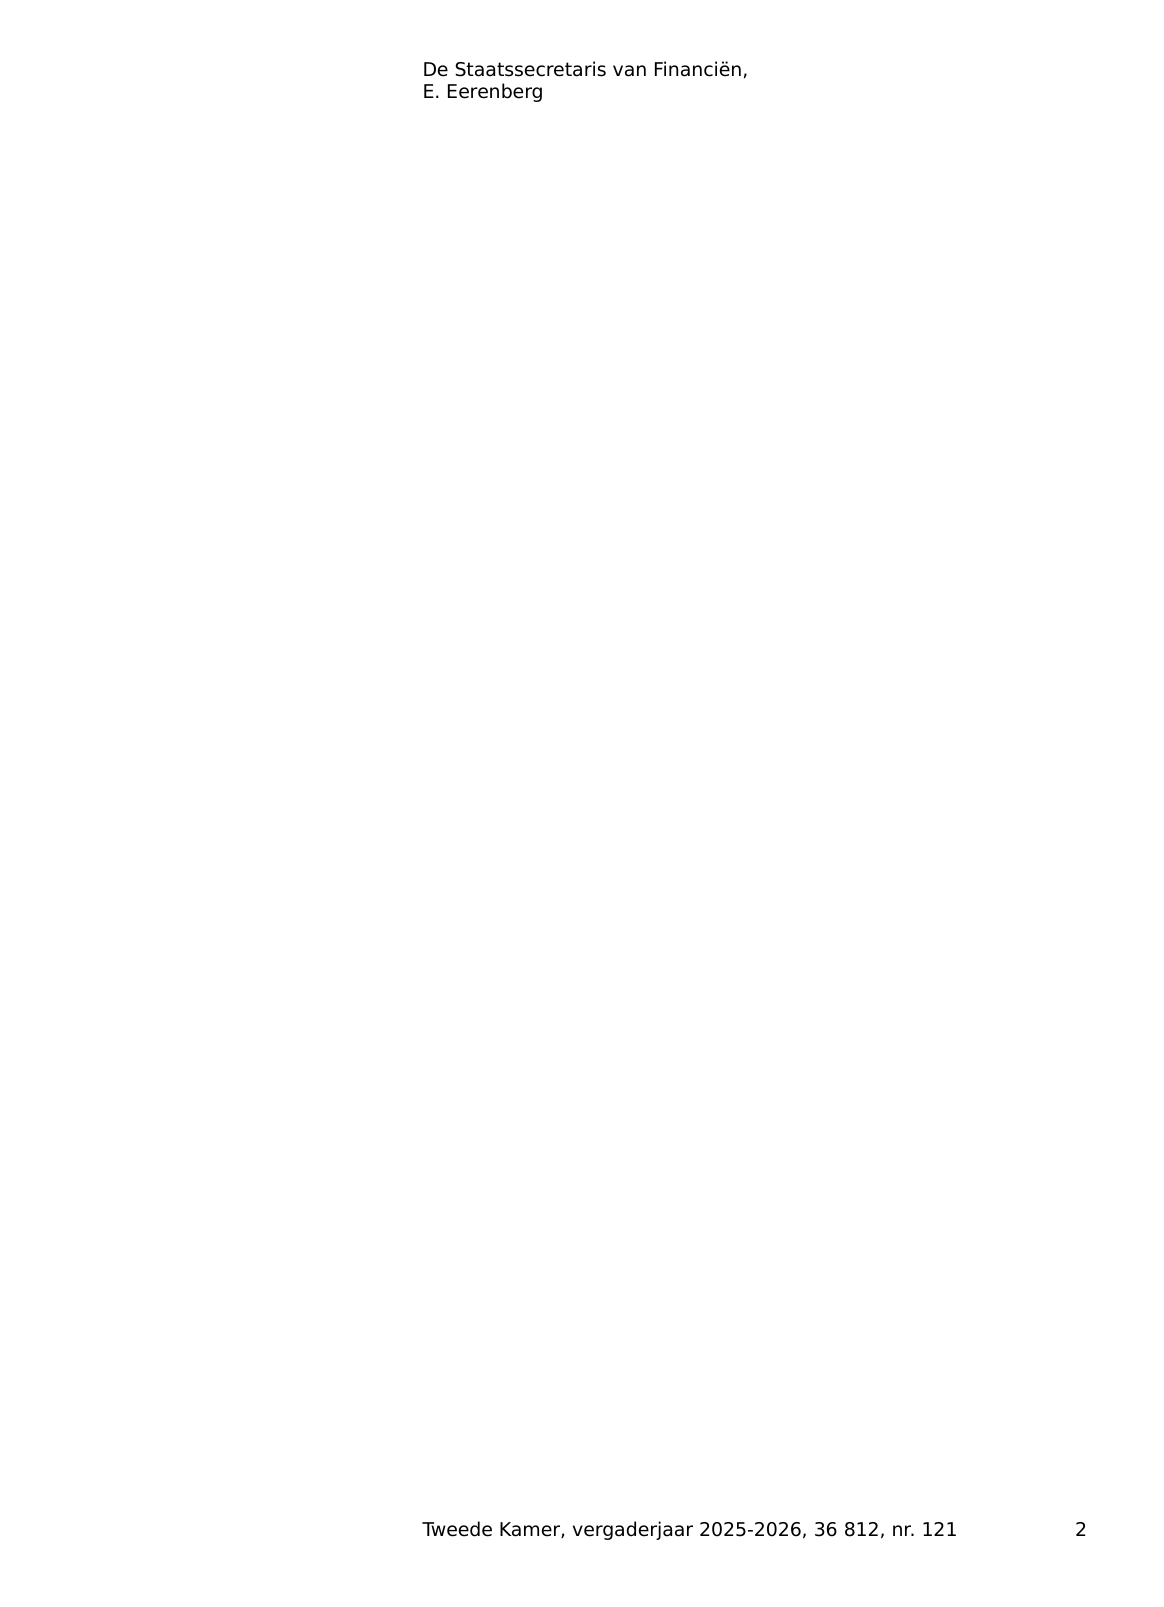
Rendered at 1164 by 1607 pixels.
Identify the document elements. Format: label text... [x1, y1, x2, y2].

text De Staatssecretaris van Financiën, E. Eerenberg [422, 59, 1087, 103]
